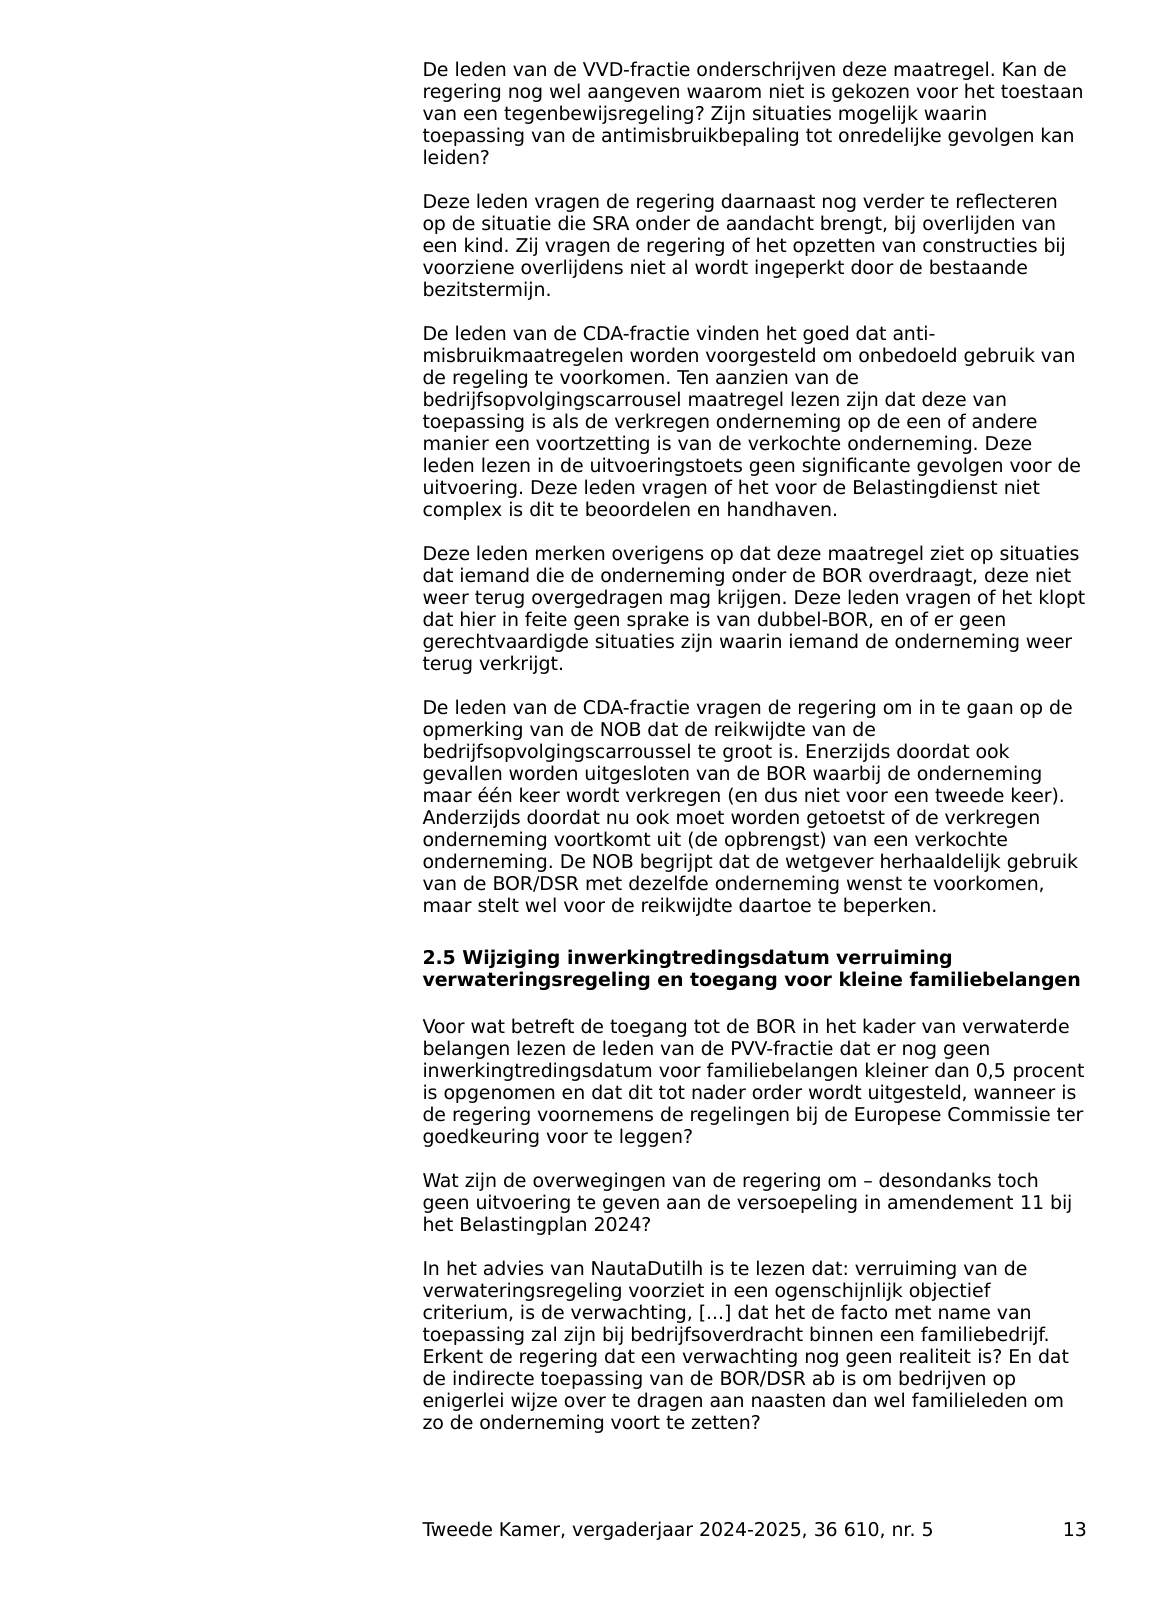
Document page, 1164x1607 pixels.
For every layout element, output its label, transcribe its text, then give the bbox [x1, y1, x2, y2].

text De leden van de VVD-fractie onderschrijven deze maatregel. Kan de regering nog wel aangeven waarom niet is gekozen voor het toestaan van een tegenbewijsregeling? Zijn situaties mogelijk waarin toepassing van de antimisbruikbepaling tot onredelijke gevolgen kan leiden? [422, 59, 1087, 169]
text Wat zijn de overwegingen van de regering om – desondanks toch geen uitvoering te geven aan de versoepeling in amendement 11 bij het Belastingplan 2024? [422, 1170, 1087, 1236]
text Deze leden merken overigens op dat deze maatregel ziet op situaties dat iemand die de onderneming onder de BOR overdraagt, deze niet weer terug overgedragen mag krijgen. Deze leden vragen of het klopt dat hier in feite geen sprake is van dubbel-BOR, en of er geen gerechtvaardigde situaties zijn waarin iemand de onderneming weer terug verkrijgt. [422, 543, 1087, 675]
text In het advies van NautaDutilh is te lezen dat: verruiming van de verwateringsregeling voorziet in een ogenschijnlijk objectief criterium, is de verwachting, [...] dat het de facto met name van toepassing zal zijn bij bedrijfsoverdracht binnen een familiebedrijf. Erkent de regering dat een verwachting nog geen realiteit is? En dat de indirecte toepassing van de BOR/DSR ab is om bedrijven op enigerlei wijze over te dragen aan naasten dan wel familieleden om zo de onderneming voort te zetten? [422, 1258, 1087, 1434]
subtitle 2.5 Wijziging inwerkingtredingsdatum verruiming verwateringsregeling en toegang voor kleine familiebelangen [422, 947, 1087, 991]
text Deze leden vragen de regering daarnaast nog verder te reflecteren op de situatie die SRA onder de aandacht brengt, bij overlijden van een kind. Zij vragen de regering of het opzetten van constructies bij voorziene overlijdens niet al wordt ingeperkt door de bestaande bezitstermijn. [422, 191, 1087, 301]
text Voor wat betreft de toegang tot de BOR in het kader van verwaterde belangen lezen de leden van de PVV-fractie dat er nog geen inwerkingtredingsdatum voor familiebelangen kleiner dan 0,5 procent is opgenomen en dat dit tot nader order wordt uitgesteld, wanneer is de regering voornemens de regelingen bij de Europese Commissie ter goedkeuring voor te leggen? [422, 1016, 1087, 1148]
text De leden van de CDA-fractie vragen de regering om in te gaan op de opmerking van de NOB dat de reikwijdte van de bedrijfsopvolgingscarroussel te groot is. Enerzijds doordat ook gevallen worden uitgesloten van de BOR waarbij de onderneming maar één keer wordt verkregen (en dus niet voor een tweede keer). Anderzijds doordat nu ook moet worden getoetst of de verkregen onderneming voortkomt uit (de opbrengst) van een verkochte onderneming. De NOB begrijpt dat de wetgever herhaaldelijk gebruik van de BOR/DSR met dezelfde onderneming wenst te voorkomen, maar stelt wel voor de reikwijdte daartoe te beperken. [422, 697, 1087, 917]
text De leden van de CDA-fractie vinden het goed dat anti-misbruikmaatregelen worden voorgesteld om onbedoeld gebruik van de regeling te voorkomen. Ten aanzien van de bedrijfsopvolgingscarrousel maatregel lezen zijn dat deze van toepassing is als de verkregen onderneming op de een of andere manier een voortzetting is van de verkochte onderneming. Deze leden lezen in de uitvoeringstoets geen significante gevolgen voor de uitvoering. Deze leden vragen of het voor de Belastingdienst niet complex is dit te beoordelen en handhaven. [422, 323, 1087, 521]
